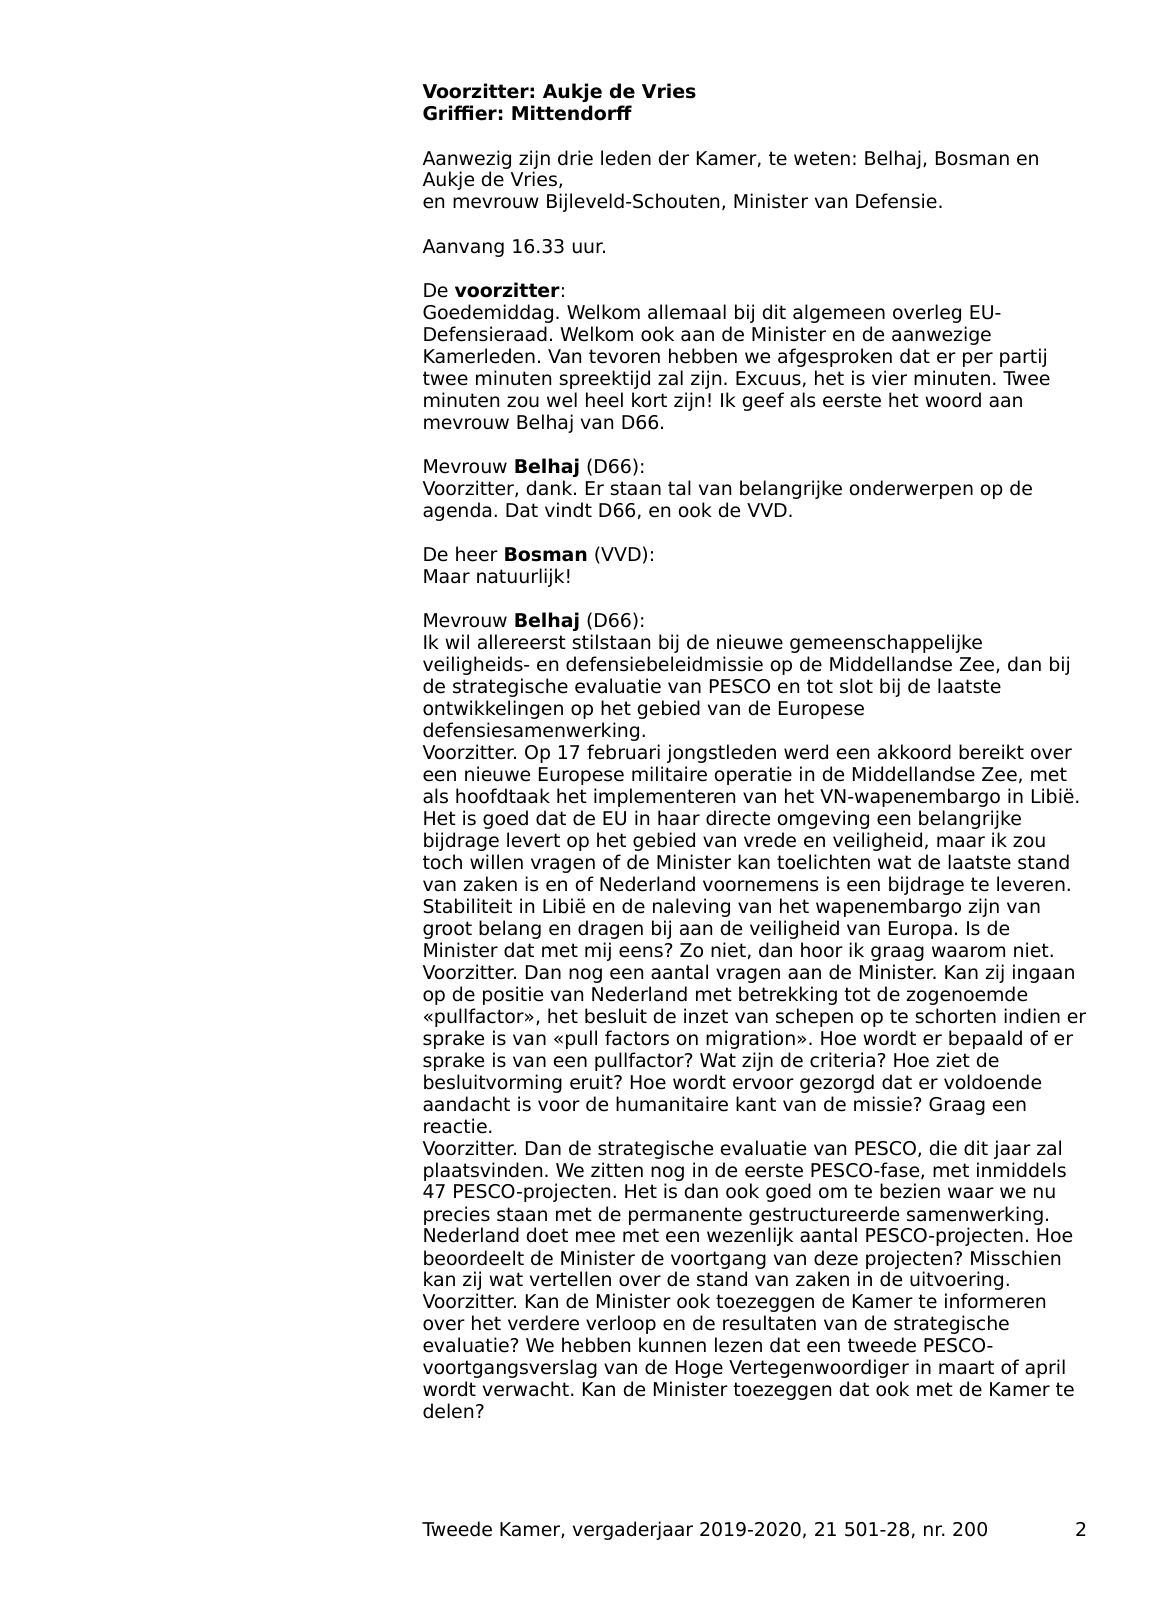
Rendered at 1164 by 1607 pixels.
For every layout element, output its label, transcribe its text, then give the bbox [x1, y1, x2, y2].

text Aanvang 16.33 uur. [422, 236, 1087, 257]
text Mevrouw Belhaj (D66): [422, 456, 1087, 478]
text en mevrouw Bijleveld-Schouten, Minister van Defensie. [422, 191, 1087, 213]
text Mevrouw Belhaj (D66): [422, 610, 1087, 632]
text De voorzitter: [422, 280, 1087, 302]
text Voorzitter. Op 17 februari jongstleden werd een akkoord bereikt over een nieuwe Europese militaire operatie in de Middellandse Zee, met als hoofdtaak het implementeren van het VN-wapenembargo in Libië. Het is goed dat de EU in haar directe omgeving een belangrijke bijdrage levert op het gebied van vrede en veiligheid, maar ik zou toch willen vragen of de Minister kan toelichten wat de laatste stand van zaken is en of Nederland voornemens is een bijdrage te leveren. Stabiliteit in Libië en de naleving van het wapenembargo zijn van groot belang en dragen bij aan de veiligheid van Europa. Is de Minister dat met mij eens? Zo niet, dan hoor ik graag waarom niet. [422, 742, 1087, 962]
text Goedemiddag. Welkom allemaal bij dit algemeen overleg EU-Defensieraad. Welkom ook aan de Minister en de aanwezige Kamerleden. Van tevoren hebben we afgesproken dat er per partij twee minuten spreektijd zal zijn. Excuus, het is vier minuten. Twee minuten zou wel heel kort zijn! Ik geef als eerste het woord aan mevrouw Belhaj van D66. [422, 302, 1087, 433]
text Aanwezig zijn drie leden der Kamer, te weten: Belhaj, Bosman en Aukje de Vries, [422, 147, 1087, 191]
text Griffier: Mittendorff [422, 103, 1087, 125]
text Maar natuurlijk! [422, 566, 1087, 588]
text Ik wil allereerst stilstaan bij de nieuwe gemeenschappelijke veiligheids- en defensiebeleidmissie op de Middellandse Zee, dan bij de strategische evaluatie van PESCO en tot slot bij de laatste ontwikkelingen op het gebied van de Europese defensiesamenwerking. [422, 632, 1087, 742]
text Voorzitter: Aukje de Vries [422, 81, 1087, 103]
text Voorzitter. Dan nog een aantal vragen aan de Minister. Kan zij ingaan op de positie van Nederland met betrekking tot de zogenoemde «pullfactor», het besluit de inzet van schepen op te schorten indien er sprake is van «pull factors on migration». Hoe wordt er bepaald of er sprake is van een pullfactor? Wat zijn de criteria? Hoe ziet de besluitvorming eruit? Hoe wordt ervoor gezorgd dat er voldoende aandacht is voor de humanitaire kant van de missie? Graag een reactie. [422, 962, 1087, 1137]
text Voorzitter, dank. Er staan tal van belangrijke onderwerpen op de agenda. Dat vindt D66, en ook de VVD. [422, 478, 1087, 522]
text Voorzitter. Dan de strategische evaluatie van PESCO, die dit jaar zal plaatsvinden. We zitten nog in de eerste PESCO-fase, met inmiddels 47 PESCO-projecten. Het is dan ook goed om te bezien waar we nu precies staan met de permanente gestructureerde samenwerking. Nederland doet mee met een wezenlijk aantal PESCO-projecten. Hoe beoordeelt de Minister de voortgang van deze projecten? Misschien kan zij wat vertellen over de stand van zaken in de uitvoering. [422, 1137, 1087, 1291]
text De heer Bosman (VVD): [422, 544, 1087, 566]
text Voorzitter. Kan de Minister ook toezeggen de Kamer te informeren over het verdere verloop en de resultaten van de strategische evaluatie? We hebben kunnen lezen dat een tweede PESCO-voortgangsverslag van de Hoge Vertegenwoordiger in maart of april wordt verwacht. Kan de Minister toezeggen dat ook met de Kamer te delen? [422, 1291, 1087, 1423]
